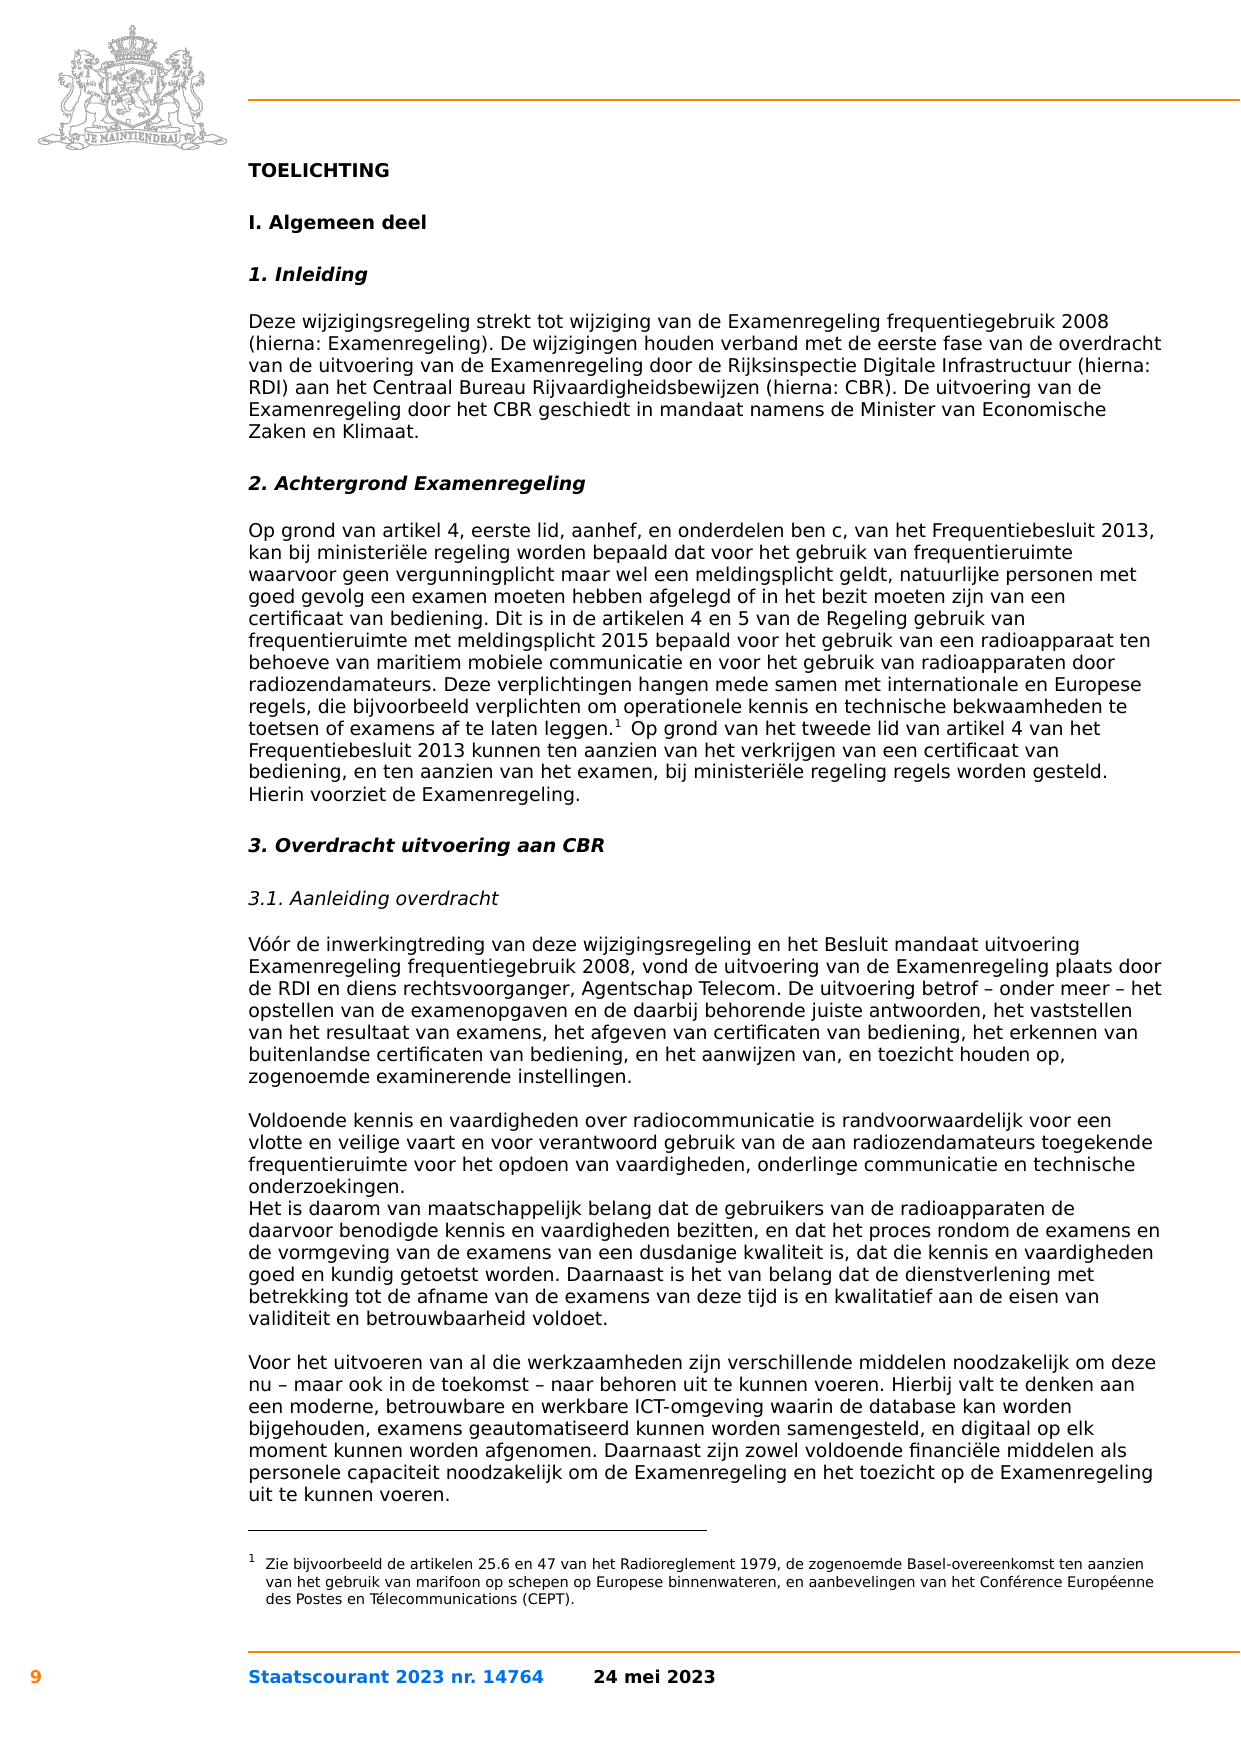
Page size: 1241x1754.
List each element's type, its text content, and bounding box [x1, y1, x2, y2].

subtitle 3. Overdracht uitvoering aan CBR [248, 835, 1163, 857]
text Voor het uitvoeren van al die werkzaamheden zijn verschillende middelen noodzakelijk om deze nu – maar ook in de toekomst – naar behoren uit te kunnen voeren. Hierbij valt te denken aan een moderne, betrouwbare en werkbare ICT-omgeving waarin de database kan worden bijgehouden, examens geautomatiseerd kunnen worden samengesteld, en digitaal op elk moment kunnen worden afgenomen. Daarnaast zijn zowel voldoende financiële middelen als personele capaciteit noodzakelijk om de Examenregeling en het toezicht op de Examenregeling uit te kunnen voeren. [248, 1352, 1163, 1506]
subtitle 1. Inleiding [248, 264, 1163, 286]
subtitle TOELICHTING [248, 160, 1163, 182]
text Zie bijvoorbeeld de artikelen 25.6 en 47 van het Radioreglement 1979, de zogenoemde Basel-overeenkomst ten aanzien van het gebruik van marifoon op schepen op Europese binnenwateren, en aanbevelingen van het Conférence Européenne des Postes en Télecommunications (CEPT). [248, 1552, 1163, 1608]
subtitle 3.1. Aanleiding overdracht [248, 887, 1163, 909]
subtitle 2. Achtergrond Examenregeling [248, 473, 1163, 495]
picture [38, 25, 227, 150]
text Deze wijzigingsregeling strekt tot wijziging van de Examenregeling frequentiegebruik 2008 (hierna: Examenregeling). De wijzigingen houden verband met de eerste fase van de overdracht van de uitvoering van de Examenregeling door de Rijksinspectie Digitale Infrastructuur (hierna: RDI) aan het Centraal Bureau Rijvaardigheidsbewijzen (hierna: CBR). De uitvoering van de Examenregeling door het CBR geschiedt in mandaat namens de Minister van Economische Zaken en Klimaat. [248, 311, 1163, 443]
text Voldoende kennis en vaardigheden over radiocommunicatie is randvoorwaardelijk voor een vlotte en veilige vaart en voor verantwoord gebruik van de aan radiozendamateurs toegekende frequentieruimte voor het opdoen van vaardigheden, onderlinge communicatie en technische onderzoekingen. [248, 1110, 1163, 1198]
text Op grond van artikel 4, eerste lid, aanhef, en onderdelen ben c, van het Frequentiebesluit 2013, kan bij ministeriële regeling worden bepaald dat voor het gebruik van frequentieruimte waarvoor geen vergunningplicht maar wel een meldingsplicht geldt, natuurlijke personen met goed gevolg een examen moeten hebben afgelegd of in het bezit moeten zijn van een certificaat van bediening. Dit is in de artikelen 4 en 5 van de Regeling gebruik van frequentieruimte met meldingsplicht 2015 bepaald voor het gebruik van een radioapparaat ten behoeve van maritiem mobiele communicatie en voor het gebruik van radioapparaten door radiozendamateurs. Deze verplichtingen hangen mede samen met internationale en Europese regels, die bijvoorbeeld verplichten om operationele kennis en technische bekwaamheden te toetsen of examens af te laten leggen. Op grond van het tweede lid van artikel 4 van het Frequentiebesluit 2013 kunnen ten aanzien van het verkrijgen van een certificaat van bediening, en ten aanzien van het examen, bij ministeriële regeling regels worden gesteld. Hierin voorziet de Examenregeling. [248, 520, 1163, 805]
text Vóór de inwerkingtreding van deze wijzigingsregeling en het Besluit mandaat uitvoering Examenregeling frequentiegebruik 2008, vond de uitvoering van de Examenregeling plaats door de RDI en diens rechtsvoorganger, Agentschap Telecom. De uitvoering betrof – onder meer – het opstellen van de examenopgaven en de daarbij behorende juiste antwoorden, het vaststellen van het resultaat van examens, het afgeven van certificaten van bediening, het erkennen van buitenlandse certificaten van bediening, en het aanwijzen van, en toezicht houden op, zogenoemde examinerende instellingen. [248, 934, 1163, 1088]
subtitle I. Algemeen deel [248, 212, 1163, 234]
text Het is daarom van maatschappelijk belang dat de gebruikers van de radioapparaten de daarvoor benodigde kennis en vaardigheden bezitten, en dat het proces rondom de examens en de vormgeving van de examens van een dusdanige kwaliteit is, dat die kennis en vaardigheden goed en kundig getoetst worden. Daarnaast is het van belang dat de dienstverlening met betrekking tot de afname van de examens van deze tijd is en kwalitatief aan de eisen van validiteit en betrouwbaarheid voldoet. [248, 1198, 1163, 1330]
